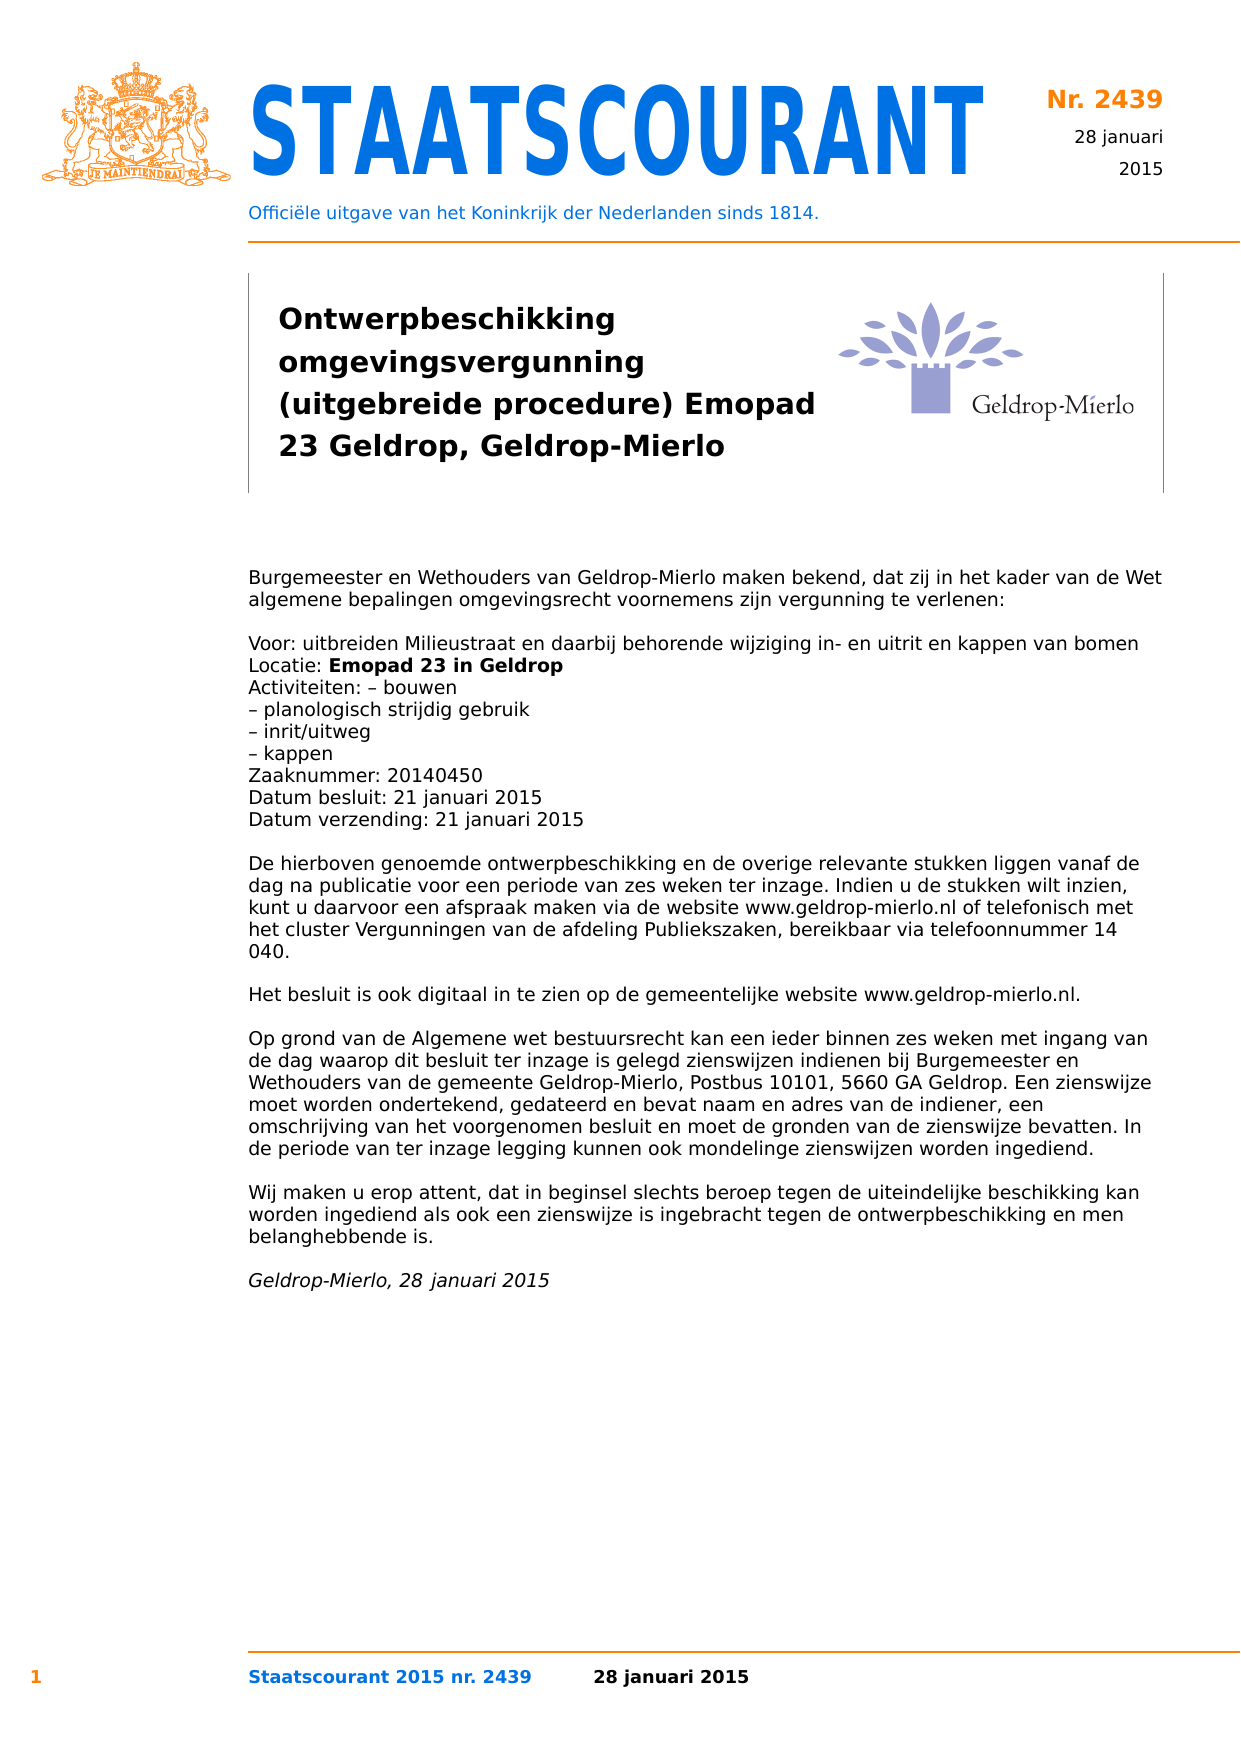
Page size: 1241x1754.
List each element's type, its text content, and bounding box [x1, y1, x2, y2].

table_header STAATSCOURANT [248, 62, 998, 203]
picture [41, 62, 231, 186]
subtitle Ontwerpbeschikking omgevingsvergunning (uitgebreide procedure) Emopad 23 Geldrop, Geldrop-Mierlo [249, 273, 1163, 493]
table_cell Officiële uitgave van het Koninkrijk der Nederlanden sinds 1814. [248, 203, 1240, 241]
text Zaaknummer: 20140450 [248, 765, 1163, 787]
text Locatie: Emopad 23 in Geldrop [248, 655, 1163, 677]
text Activiteiten: – bouwen [248, 677, 1163, 699]
text Voor: uitbreiden Milieustraat en daarbij behorende wijziging in- en uitrit en kappen van bomen [248, 633, 1163, 655]
text – inrit/uitweg [248, 721, 1163, 743]
picture [838, 302, 1134, 421]
text Datum besluit: 21 januari 2015 [248, 787, 1163, 809]
text De hierboven genoemde ontwerpbeschikking en de overige relevante stukken liggen vanaf de dag na publicatie voor een periode van zes weken ter inzage. Indien u de stukken wilt inzien, kunt u daarvoor een afspraak maken via de website www.geldrop-mierlo.nl of telefonisch met het cluster Vergunningen van de afdeling Publiekszaken, bereikbaar via telefoonnummer 14 040. [248, 853, 1163, 962]
table_header [25, 62, 248, 241]
text Wij maken u erop attent, dat in beginsel slechts beroep tegen de uiteindelijke beschikking kan worden ingediend als ook een zienswijze is ingebracht tegen de ontwerpbeschikking en men belanghebbende is. [248, 1182, 1163, 1248]
table_cell 28 januari [998, 121, 1240, 153]
text – planologisch strijdig gebruik [248, 699, 1163, 721]
table_header Nr. 2439 [998, 62, 1240, 121]
text – kappen [248, 743, 1163, 765]
text Geldrop-Mierlo, 28 januari 2015 [248, 1270, 1163, 1292]
text Het besluit is ook digitaal in te zien op de gemeentelijke website www.geldrop-mierlo.nl. [248, 984, 1163, 1006]
text Burgemeester en Wethouders van Geldrop-Mierlo maken bekend, dat zij in het kader van de Wet algemene bepalingen omgevingsrecht voornemens zijn vergunning te verlenen: [248, 567, 1163, 611]
text Datum verzending: 21 januari 2015 [248, 809, 1163, 831]
table_cell 2015 [998, 153, 1240, 203]
text Op grond van de Algemene wet bestuursrecht kan een ieder binnen zes weken met ingang van de dag waarop dit besluit ter inzage is gelegd zienswijzen indienen bij Burgemeester en Wethouders van de gemeente Geldrop-Mierlo, Postbus 10101, 5660 GA Geldrop. Een zienswijze moet worden ondertekend, gedateerd en bevat naam en adres van de indiener, een omschrijving van het voorgenomen besluit en moet de gronden van de zienswijze bevatten. In de periode van ter inzage legging kunnen ook mondelinge zienswijzen worden ingediend. [248, 1028, 1163, 1160]
